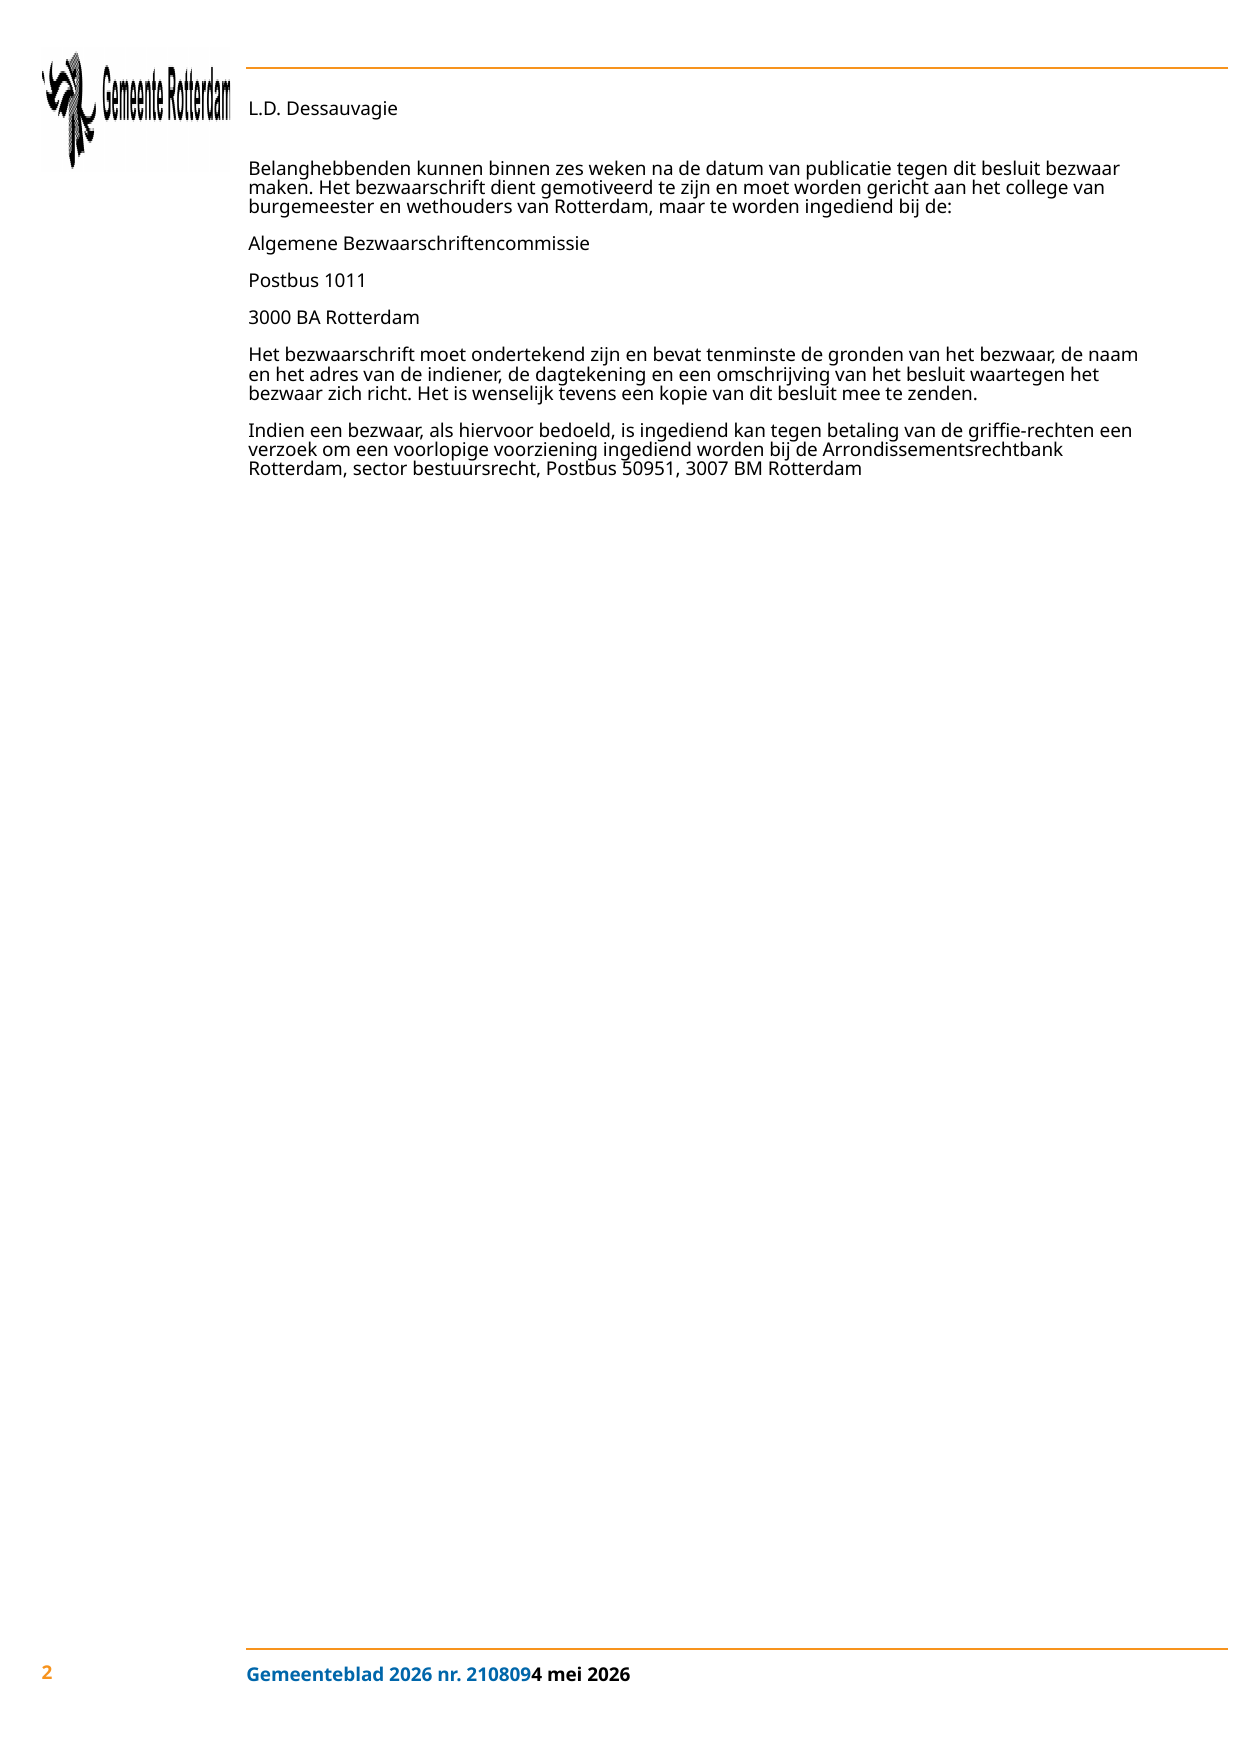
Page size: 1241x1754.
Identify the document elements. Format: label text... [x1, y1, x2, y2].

text Belanghebbenden kunnen binnen zes weken na de datum van publicatie tegen dit besluit bezwaar maken. Het bezwaarschrift dient gemotiveerd te zijn en moet worden gericht aan het college van burgemeester en wethouders van Rotterdam, maar te worden ingediend bij de: [248, 160, 1152, 218]
text Postbus 1011 [248, 272, 1152, 292]
text L.D. Dessauvagie [248, 95, 1152, 121]
text 3000 BA Rotterdam [248, 309, 1152, 329]
text Het bezwaarschrift moet ondertekend zijn en bevat tenminste de gronden van het bezwaar, de naam en het adres van de indiener, de dagtekening en een omschrijving van het besluit waartegen het bezwaar zich richt. Het is wenselijk tevens een kopie van dit besluit mee te zenden. [248, 346, 1152, 404]
picture [41, 47, 231, 172]
text Algemene Bezwaarschriftencommissie [248, 235, 1152, 255]
text Indien een bezwaar, als hiervoor bedoeld, is ingediend kan tegen betaling van de griffie-rechten een verzoek om een voorlopige voorziening ingediend worden bij de Arrondissementsrechtbank Rotterdam, sector bestuursrecht, Postbus 50951, 3007 BM Rotterdam [248, 422, 1152, 480]
